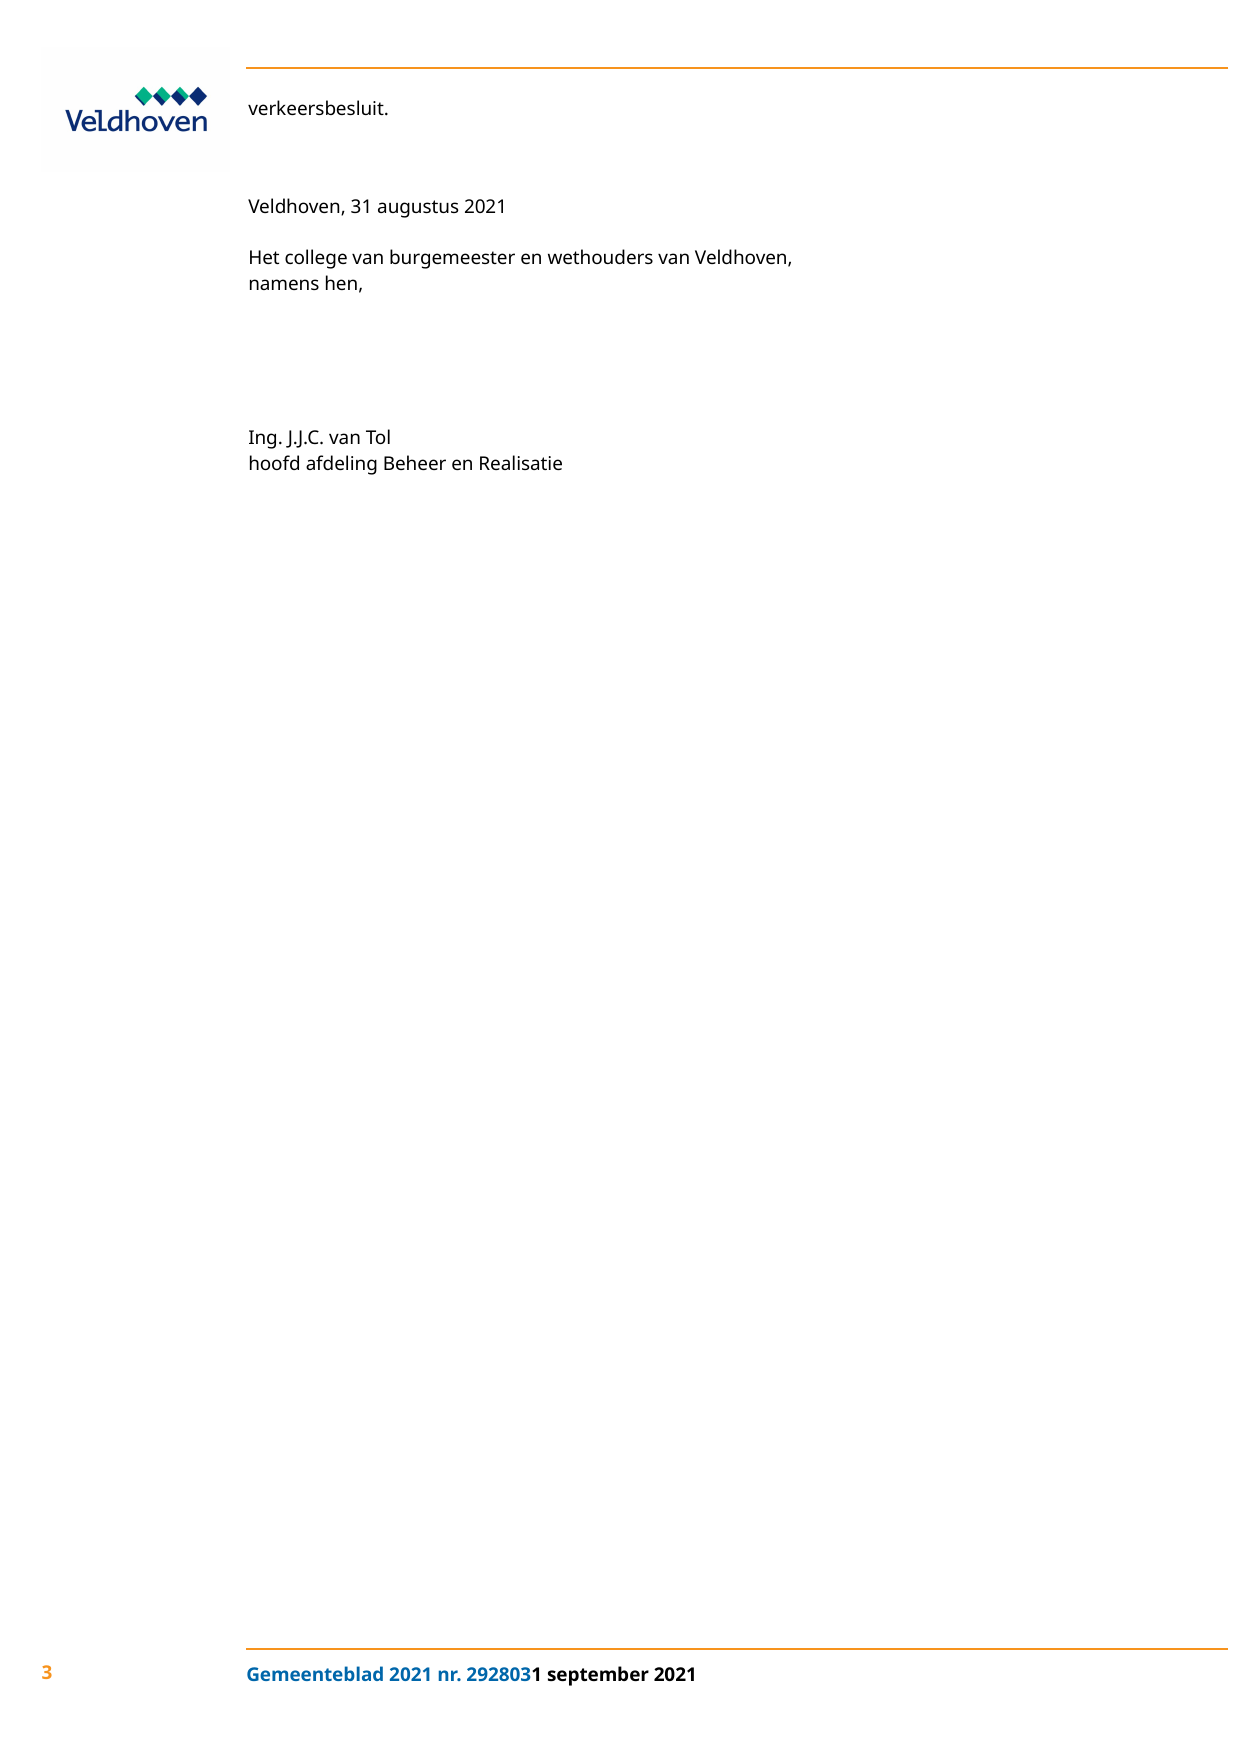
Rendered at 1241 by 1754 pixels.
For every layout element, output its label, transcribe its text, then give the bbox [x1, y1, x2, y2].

picture [41, 47, 231, 172]
text namens hen, [248, 270, 1152, 296]
text verkeersbesluit. [248, 95, 1152, 121]
text hoofd afdeling Beheer en Realisatie [248, 450, 1152, 476]
text Ing. J.J.C. van Tol [248, 424, 1152, 450]
text Het college van burgemeester en wethouders van Veldhoven, [248, 244, 1152, 270]
text Veldhoven, 31 augustus 2021 [248, 193, 1152, 219]
